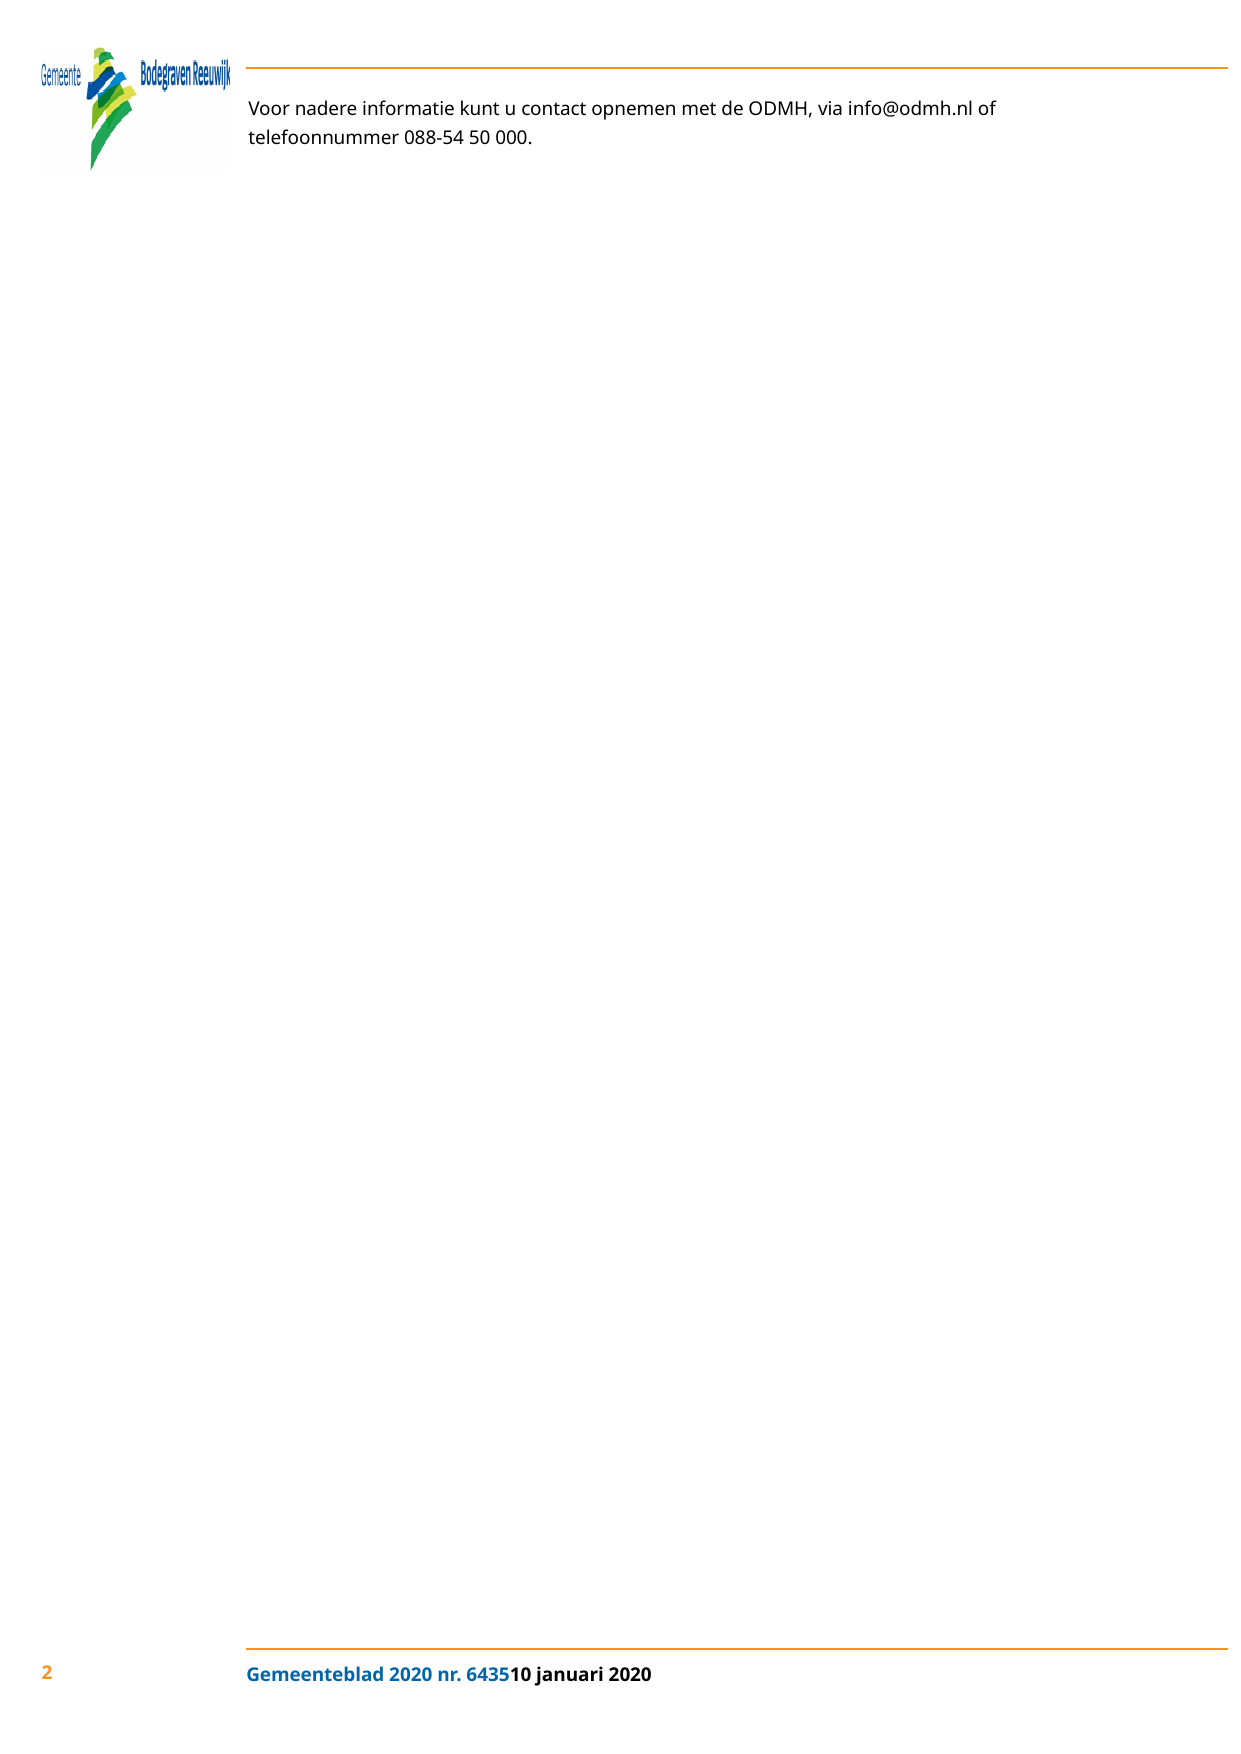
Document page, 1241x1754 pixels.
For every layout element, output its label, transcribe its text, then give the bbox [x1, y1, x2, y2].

picture [41, 47, 231, 172]
text Voor nadere informatie kunt u contact opnemen met de ODMH, via info@odmh.nl of telefoonnummer 088-54 50 000. [248, 95, 1152, 150]
